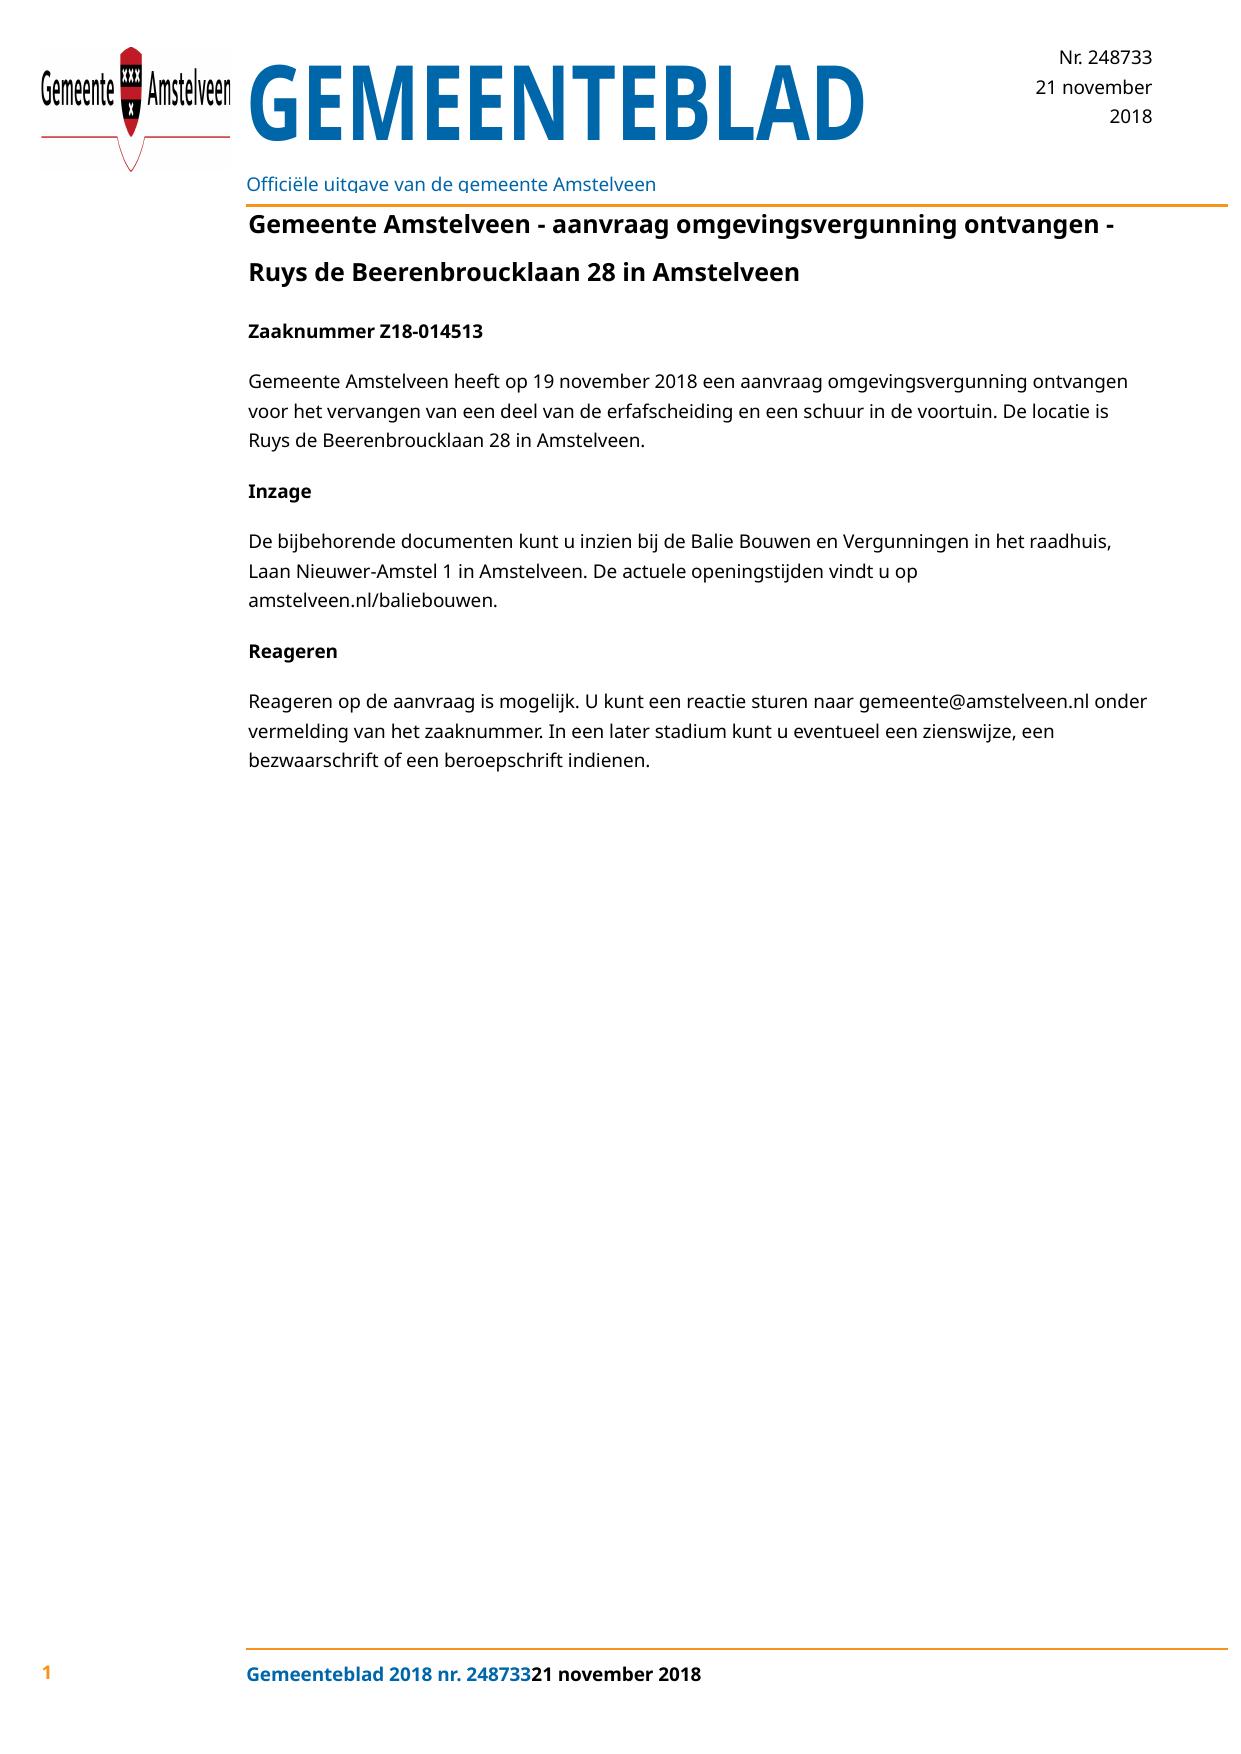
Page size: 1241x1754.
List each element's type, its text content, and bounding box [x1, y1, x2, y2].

text Reageren [248, 638, 1152, 664]
text Inzage [248, 478, 1152, 504]
text Reageren op de aanvraag is mogelijk. U kunt een reactie sturen naar gemeente@amstelveen.nl onder vermelding van het zaaknummer. In een later stadium kunt u eventueel een zienswijze, een bezwaarschrift of een beroepschrift indienen. [248, 688, 1152, 773]
picture [41, 47, 231, 172]
text Zaaknummer Z18-014513 [248, 318, 1152, 344]
text Gemeente Amstelveen heeft op 19 november 2018 een aanvraag omgevingsvergunning ontvangen voor het vervangen van een deel van de erfafscheiding en een schuur in de voortuin. De locatie is Ruys de Beerenbroucklaan 28 in Amstelveen. [248, 368, 1152, 453]
text Gemeente Amstelveen - aanvraag omgevingsvergunning ontvangen - Ruys de Beerenbroucklaan 28 in Amstelveen [248, 207, 1152, 288]
text De bijbehorende documenten kunt u inzien bij de Balie Bouwen en Vergunningen in het raadhuis, Laan Nieuwer-Amstel 1 in Amstelveen. De actuele openingstijden vindt u op amstelveen.nl/baliebouwen. [248, 528, 1152, 613]
